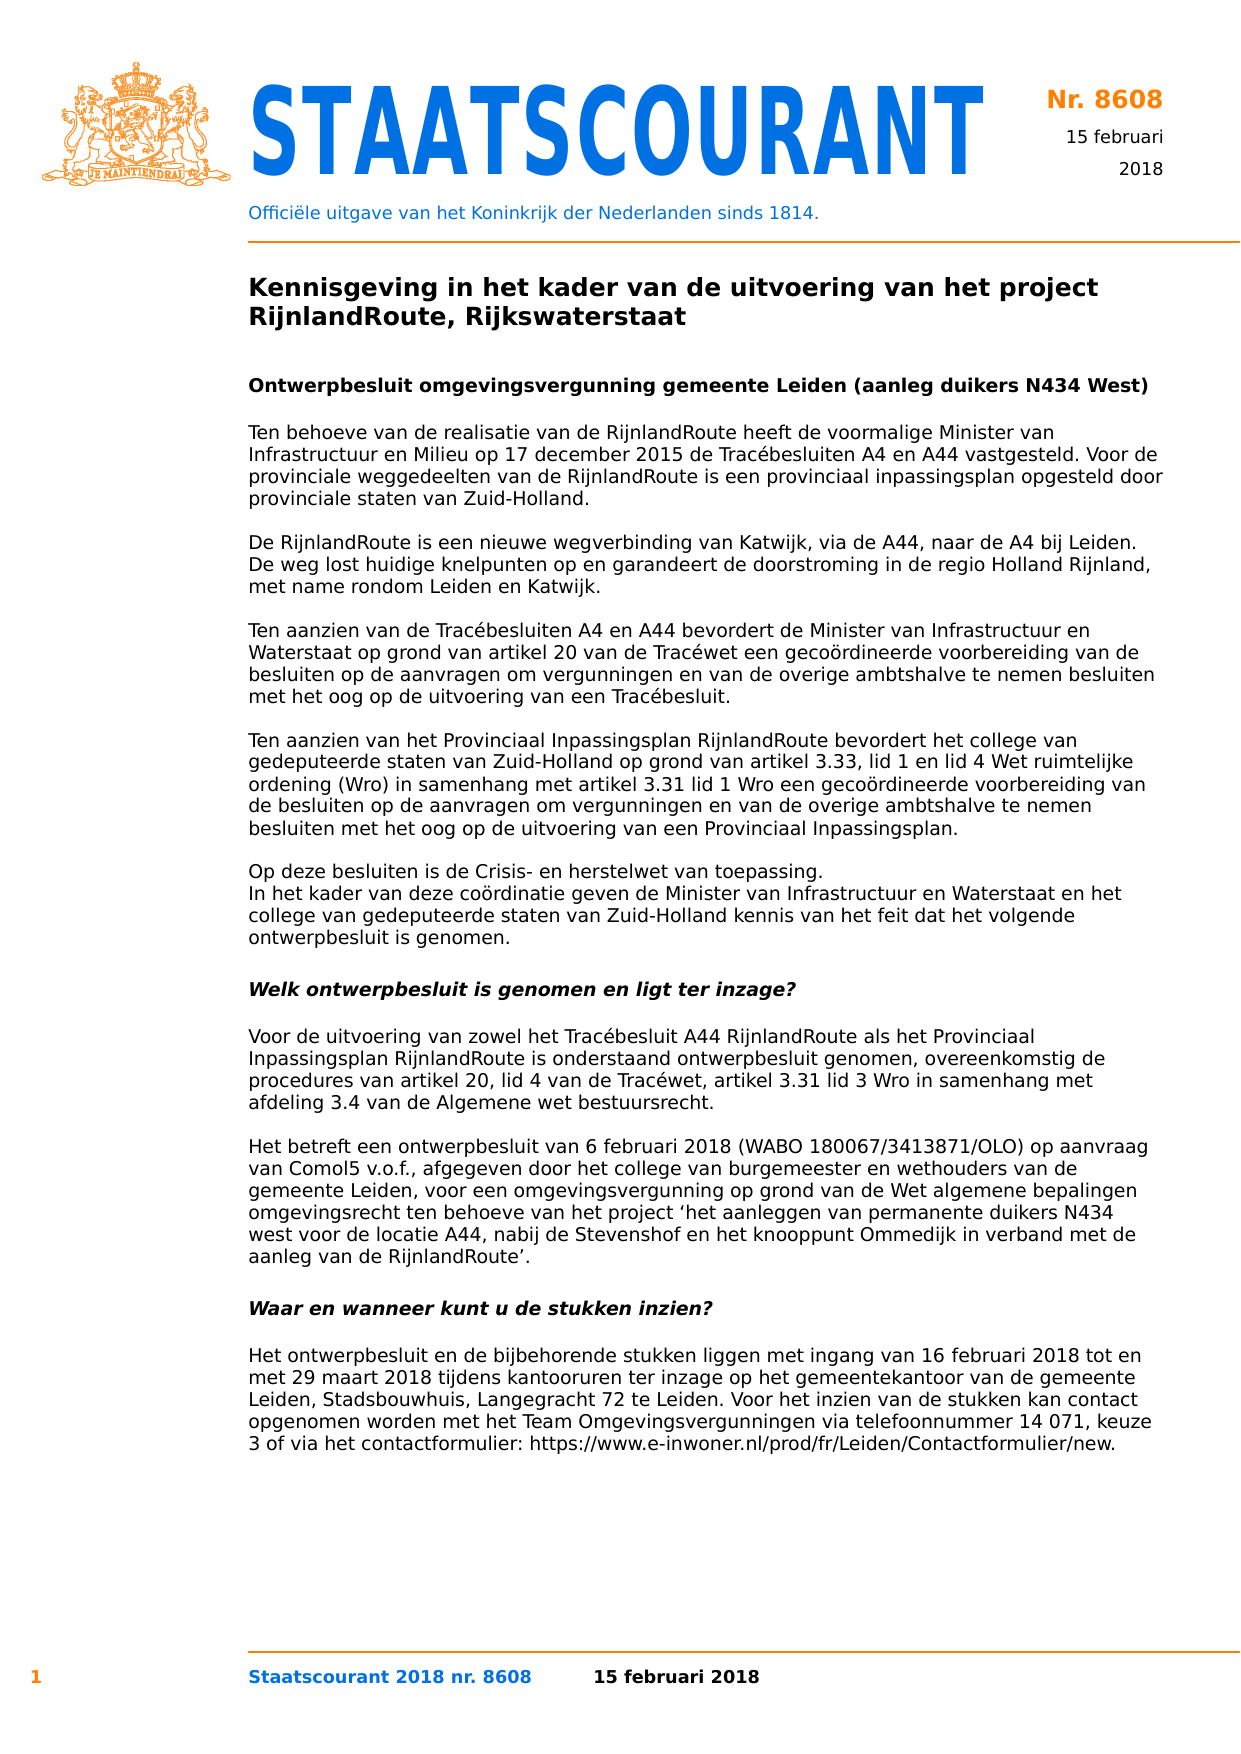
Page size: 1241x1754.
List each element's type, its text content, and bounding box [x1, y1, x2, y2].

text Voor de uitvoering van zowel het Tracébesluit A44 RijnlandRoute als het Provinciaal Inpassingsplan RijnlandRoute is onderstaand ontwerpbesluit genomen, overeenkomstig de procedures van artikel 20, lid 4 van de Tracéwet, artikel 3.31 lid 3 Wro in samenhang met afdeling 3.4 van de Algemene wet bestuursrecht. [248, 1026, 1163, 1114]
text Het ontwerpbesluit en de bijbehorende stukken liggen met ingang van 16 februari 2018 tot en met 29 maart 2018 tijdens kantooruren ter inzage op het gemeentekantoor van de gemeente Leiden, Stadsbouwhuis, Langegracht 72 te Leiden. Voor het inzien van de stukken kan contact opgenomen worden met het Team Omgevingsvergunningen via telefoonnummer 14 071, keuze 3 of via het contactformulier: https://www.e-inwoner.nl/prod/fr/Leiden/Contactformulier/new. [248, 1345, 1163, 1455]
text Ten aanzien van de Tracébesluiten A4 en A44 bevordert de Minister van Infrastructuur en Waterstaat op grond van artikel 20 van de Tracéwet een gecoördineerde voorbereiding van de besluiten op de aanvragen om vergunningen en van de overige ambtshalve te nemen besluiten met het oog op de uitvoering van een Tracébesluit. [248, 620, 1163, 708]
subtitle Kennisgeving in het kader van de uitvoering van het project RijnlandRoute, Rijkswaterstaat [248, 273, 1163, 331]
table_header Nr. 8608 [998, 62, 1240, 121]
table_header [25, 62, 248, 241]
table_header STAATSCOURANT [248, 62, 998, 203]
table_cell 2018 [998, 153, 1240, 203]
text Ten aanzien van het Provinciaal Inpassingsplan RijnlandRoute bevordert het college van gedeputeerde staten van Zuid-Holland op grond van artikel 3.33, lid 1 en lid 4 Wet ruimtelijke ordening (Wro) in samenhang met artikel 3.31 lid 1 Wro een gecoördineerde voorbereiding van de besluiten op de aanvragen om vergunningen en van de overige ambtshalve te nemen besluiten met het oog op de uitvoering van een Provinciaal Inpassingsplan. [248, 729, 1163, 839]
subtitle Ontwerpbesluit omgevingsvergunning gemeente Leiden (aanleg duikers N434 West) [248, 375, 1163, 397]
text Op deze besluiten is de Crisis- en herstelwet van toepassing. [248, 861, 1163, 883]
text In het kader van deze coördinatie geven de Minister van Infrastructuur en Waterstaat en het college van gedeputeerde staten van Zuid-Holland kennis van het feit dat het volgende ontwerpbesluit is genomen. [248, 883, 1163, 949]
text Het betreft een ontwerpbesluit van 6 februari 2018 (WABO 180067/3413871/OLO) op aanvraag van Comol5 v.o.f., afgegeven door het college van burgemeester en wethouders van de gemeente Leiden, voor een omgevingsvergunning op grond van de Wet algemene bepalingen omgevingsrecht ten behoeve van het project ‘het aanleggen van permanente duikers N434 west voor de locatie A44, nabij de Stevenshof en het knooppunt Ommedijk in verband met de aanleg van de RijnlandRoute’. [248, 1136, 1163, 1268]
table_cell Officiële uitgave van het Koninkrijk der Nederlanden sinds 1814. [248, 203, 1240, 241]
picture [41, 62, 231, 186]
table_cell 15 februari [998, 121, 1240, 153]
text Ten behoeve van de realisatie van de RijnlandRoute heeft de voormalige Minister van Infrastructuur en Milieu op 17 december 2015 de Tracébesluiten A4 en A44 vastgesteld. Voor de provinciale weggedeelten van de RijnlandRoute is een provinciaal inpassingsplan opgesteld door provinciale staten van Zuid-Holland. [248, 422, 1163, 510]
subtitle Welk ontwerpbesluit is genomen en ligt ter inzage? [248, 979, 1163, 1001]
subtitle Waar en wanneer kunt u de stukken inzien? [248, 1298, 1163, 1320]
text De RijnlandRoute is een nieuwe wegverbinding van Katwijk, via de A44, naar de A4 bij Leiden. De weg lost huidige knelpunten op en garandeert de doorstroming in de regio Holland Rijnland, met name rondom Leiden en Katwijk. [248, 532, 1163, 598]
